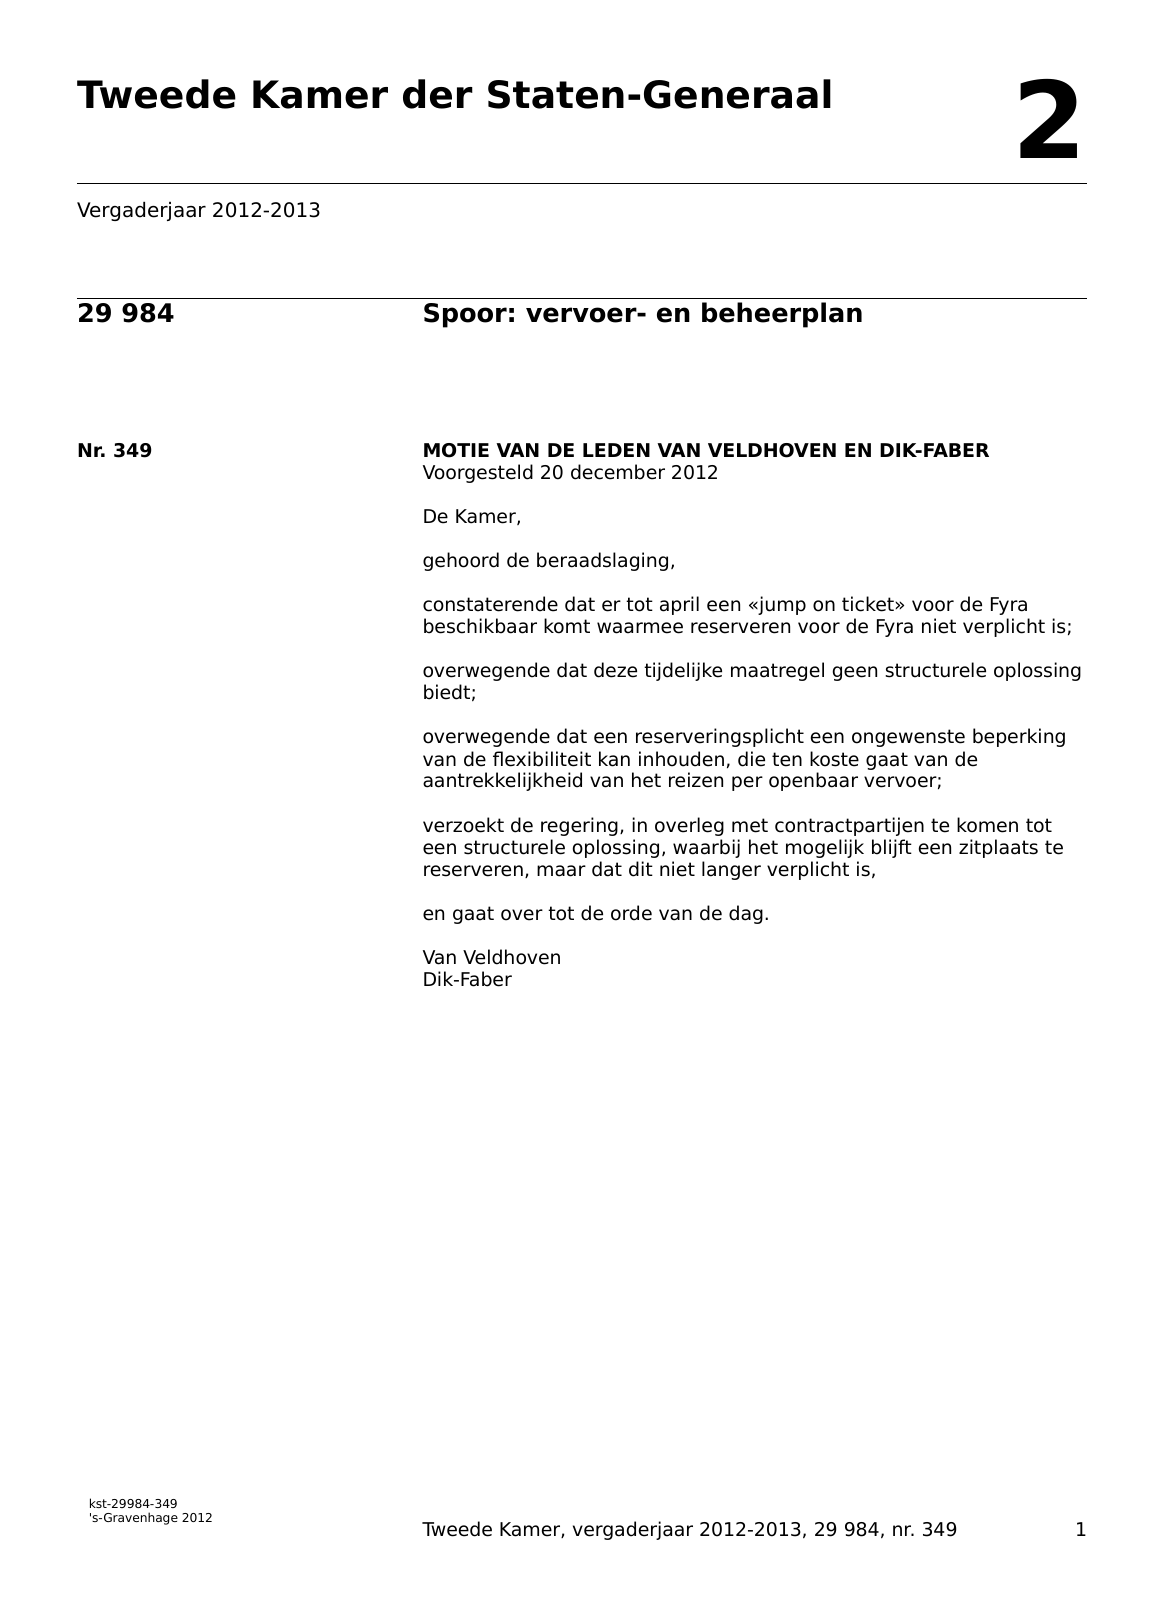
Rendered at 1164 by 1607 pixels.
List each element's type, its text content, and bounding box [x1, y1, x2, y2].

text Voorgesteld 20 december 2012 [422, 462, 1087, 484]
text overwegende dat een reserveringsplicht een ongewenste beperking van de flexibiliteit kan inhouden, die ten koste gaat van de aantrekkelijkheid van het reizen per openbaar vervoer; [422, 726, 1087, 792]
text 's-Gravenhage 2012 [88, 1511, 323, 1525]
text en gaat over tot de orde van de dag. [422, 903, 1087, 925]
text kst-29984-349 [88, 1497, 323, 1511]
table_header 2 [886, 59, 1087, 183]
text Van Veldhoven [422, 947, 1087, 969]
text De Kamer, [422, 506, 1087, 528]
table_header Tweede Kamer der Staten-Generaal [77, 59, 886, 183]
text constaterende dat er tot april een «jump on ticket» voor de Fyra beschikbaar komt waarmee reserveren voor de Fyra niet verplicht is; [422, 594, 1087, 638]
subtitle 29 984 Spoor: vervoer- en beheerplan [77, 299, 1087, 329]
text verzoekt de regering, in overleg met contractpartijen te komen tot een structurele oplossing, waarbij het mogelijk blijft een zitplaats te reserveren, maar dat dit niet langer verplicht is, [422, 814, 1087, 881]
subtitle Nr. 349 MOTIE VAN DE LEDEN VAN VELDHOVEN EN DIK-FABER [77, 440, 1087, 462]
text gehoord de beraadslaging, [422, 550, 1087, 572]
text Dik-Faber [422, 969, 1087, 991]
text overwegende dat deze tijdelijke maatregel geen structurele oplossing biedt; [422, 660, 1087, 704]
table_cell Vergaderjaar 2012-2013 [77, 184, 1087, 298]
